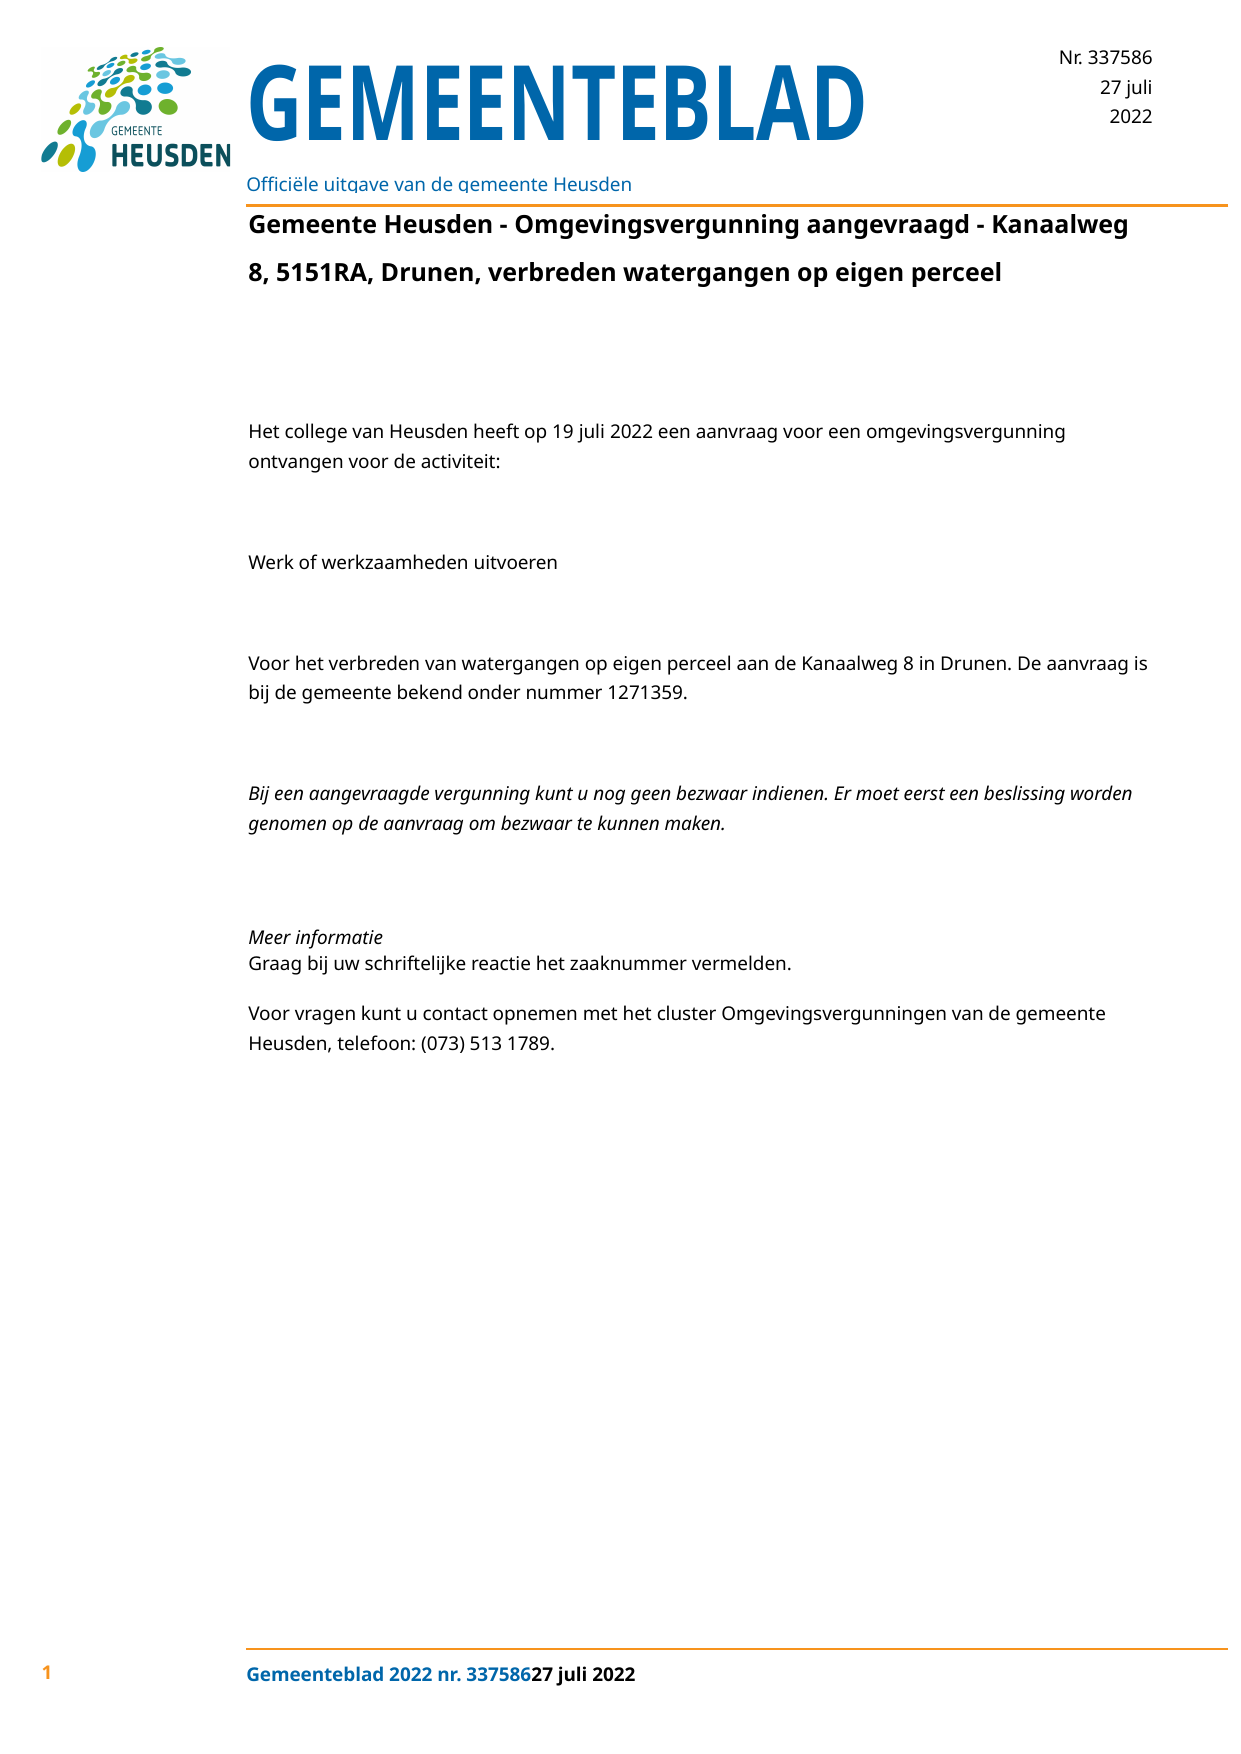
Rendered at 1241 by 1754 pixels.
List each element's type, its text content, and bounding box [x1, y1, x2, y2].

text Werk of werkzaamheden uitvoeren [248, 549, 1152, 575]
text Meer informatie [248, 924, 1152, 950]
text Voor het verbreden van watergangen op eigen perceel aan de Kanaalweg 8 in Drunen. De aanvraag is bij de gemeente bekend onder nummer 1271359. [248, 650, 1152, 705]
text Gemeente Heusden - Omgevingsvergunning aangevraagd - Kanaalweg 8, 5151RA, Drunen, verbreden watergangen op eigen perceel [248, 207, 1152, 288]
text Voor vragen kunt u contact opnemen met het cluster Omgevingsvergunningen van de gemeente Heusden, telefoon: (073) 513 1789. [248, 1001, 1152, 1056]
text Graag bij uw schriftelijke reactie het zaaknummer vermelden. [248, 950, 1152, 976]
text Het college van Heusden heeft op 19 juli 2022 een aanvraag voor een omgevingsvergunning ontvangen voor de activiteit: [248, 419, 1152, 474]
text Bij een aangevraagde vergunning kunt u nog geen bezwaar indienen. Er moet eerst een beslissing worden genomen op de aanvraag om bezwaar te kunnen maken. [248, 780, 1152, 836]
picture [41, 47, 231, 172]
